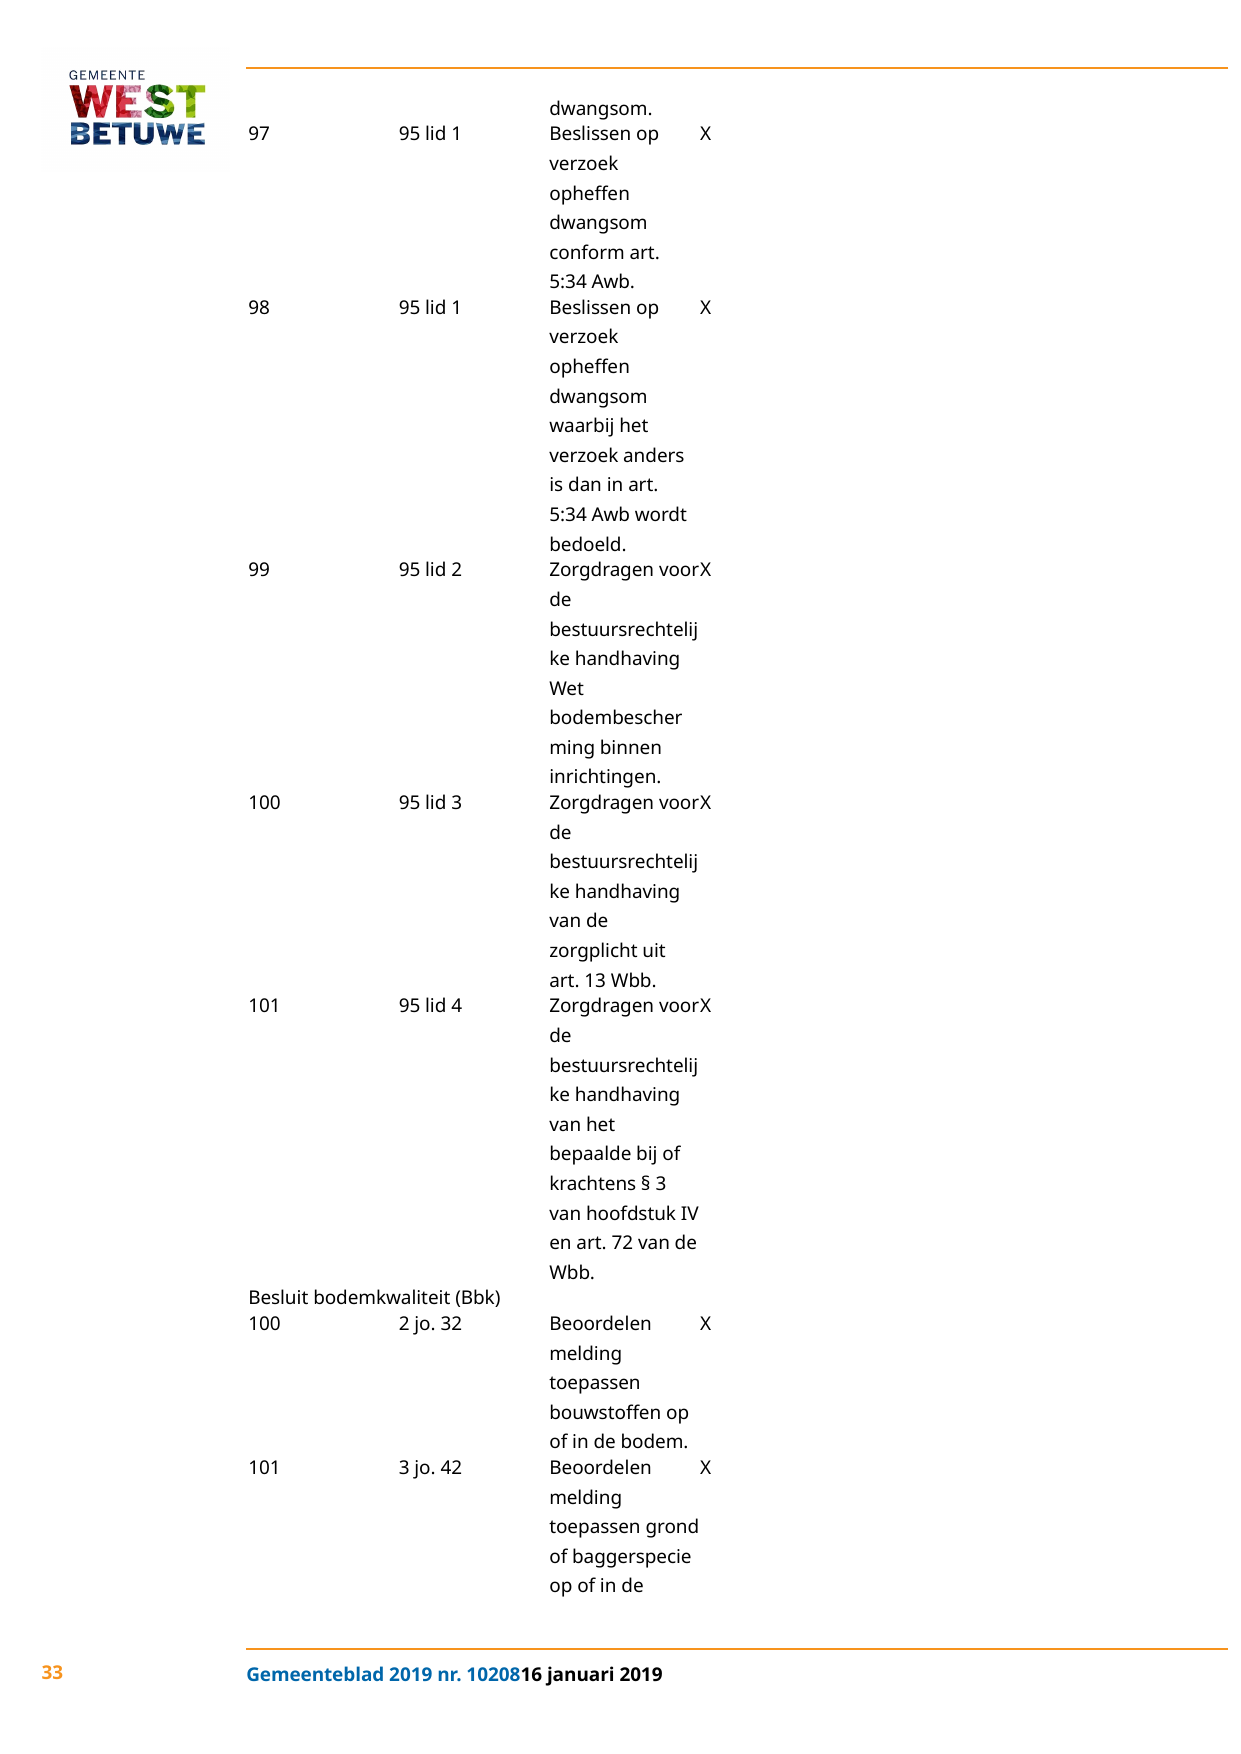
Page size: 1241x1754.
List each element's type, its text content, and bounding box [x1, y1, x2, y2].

table_cell [1001, 557, 1152, 789]
table_cell [850, 95, 1001, 121]
table_cell [850, 294, 1001, 557]
table_cell Zorgdragen voor de bestuursrechtelijke handhaving van de zorgplicht uit art. 13 Wbb. [549, 789, 700, 993]
table_cell [850, 1454, 1001, 1598]
table_cell Zorgdragen voor de bestuursrechtelijke handhaving van het bepaalde bij of krachtens § 3 van hoofdstuk IV en art. 72 van de Wbb. [549, 993, 700, 1284]
table_cell 95 lid 1 [399, 294, 549, 557]
table_cell 97 [248, 121, 398, 294]
table_cell [1001, 1310, 1152, 1454]
table_cell [700, 95, 850, 121]
table_cell X [700, 789, 850, 993]
table_cell [1001, 993, 1152, 1284]
table_cell 95 lid 3 [399, 789, 549, 993]
table_cell 3 jo. 42 [399, 1454, 549, 1598]
table_cell [399, 95, 549, 121]
table_cell [850, 789, 1001, 993]
table_cell Beslissen op verzoek opheffen dwangsom waarbij het verzoek anders is dan in art. 5:34 Awb wordt bedoeld. [549, 294, 700, 557]
table_cell X [700, 294, 850, 557]
table_cell Beslissen op verzoek opheffen dwangsom conform art. 5:34 Awb. [549, 121, 700, 294]
table_cell 95 lid 1 [399, 121, 549, 294]
table_cell Zorgdragen voor de bestuursrechtelijke handhaving Wet bodembescherming binnen inrichtingen. [549, 557, 700, 789]
table_cell [850, 1310, 1001, 1454]
table_cell 2 jo. 32 [399, 1310, 549, 1454]
table_cell 95 lid 2 [399, 557, 549, 789]
table_cell X [700, 557, 850, 789]
table_cell [850, 121, 1001, 294]
table_cell [1001, 1454, 1152, 1598]
table_cell [248, 95, 398, 121]
table_cell X [700, 1310, 850, 1454]
table_cell 100 [248, 789, 398, 993]
table_cell X [700, 121, 850, 294]
table_cell 98 [248, 294, 398, 557]
table_cell X [700, 1454, 850, 1598]
picture [41, 47, 231, 172]
table_cell [1001, 789, 1152, 993]
table_cell [850, 557, 1001, 789]
table_cell 99 [248, 557, 398, 789]
table_cell [1001, 294, 1152, 557]
table_cell Beoordelen melding toepassen bouwstoffen op of in de bodem. [549, 1310, 700, 1454]
table_cell 100 [248, 1310, 398, 1454]
table_cell 101 [248, 993, 398, 1284]
table_cell 95 lid 4 [399, 993, 549, 1284]
table_cell [1001, 121, 1152, 294]
table_cell dwangsom. [549, 95, 700, 121]
table_cell [850, 993, 1001, 1284]
table_cell [1001, 95, 1152, 121]
table_cell 101 [248, 1454, 398, 1598]
table_cell X [700, 993, 850, 1284]
table_cell Besluit bodemkwaliteit (Bbk) [248, 1285, 1152, 1310]
table_cell Beoordelen melding toepassen grond of baggerspecie op of in de [549, 1454, 700, 1598]
